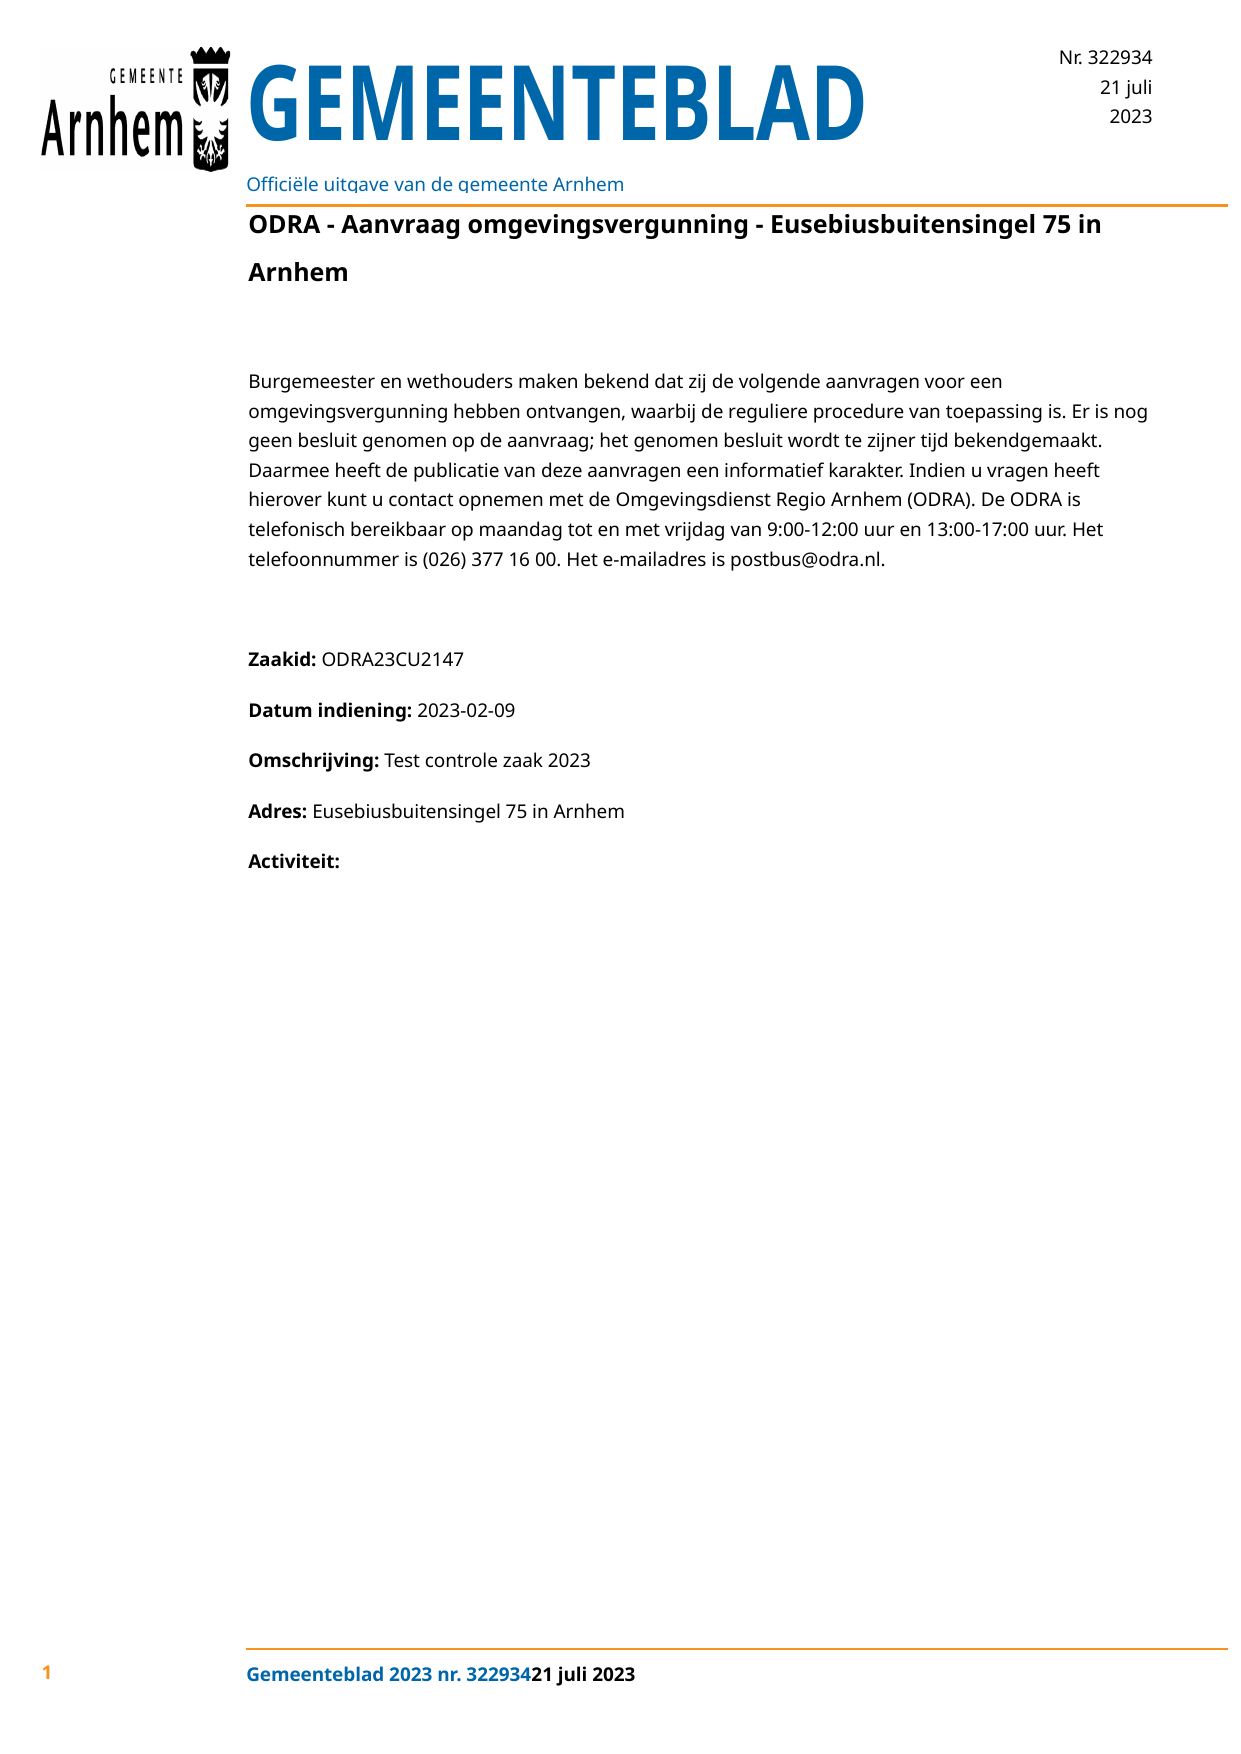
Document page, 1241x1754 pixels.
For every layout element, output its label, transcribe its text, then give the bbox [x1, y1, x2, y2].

text Adres: Eusebiusbuitensingel 75 in Arnhem [248, 798, 1152, 824]
text Omschrijving: Test controle zaak 2023 [248, 747, 1152, 773]
text Activiteit: [248, 848, 1152, 874]
text Datum indiening: 2023-02-09 [248, 697, 1152, 723]
text Burgemeester en wethouders maken bekend dat zij de volgende aanvragen voor een omgevingsvergunning hebben ontvangen, waarbij de reguliere procedure van toepassing is. Er is nog geen besluit genomen op de aanvraag; het genomen besluit wordt te zijner tijd bekendgemaakt. Daarmee heeft de publicatie van deze aanvragen een informatief karakter. Indien u vragen heeft hierover kunt u contact opnemen met de Omgevingsdienst Regio Arnhem (ODRA). De ODRA is telefonisch bereikbaar op maandag tot en met vrijdag van 9:00-12:00 uur en 13:00-17:00 uur. Het telefoonnummer is (026) 377 16 00. Het e-mailadres is postbus@odra.nl. [248, 368, 1152, 572]
text Zaakid: ODRA23CU2147 [248, 647, 1152, 672]
picture [41, 47, 231, 172]
text ODRA - Aanvraag omgevingsvergunning - Eusebiusbuitensingel 75 in Arnhem [248, 207, 1152, 288]
